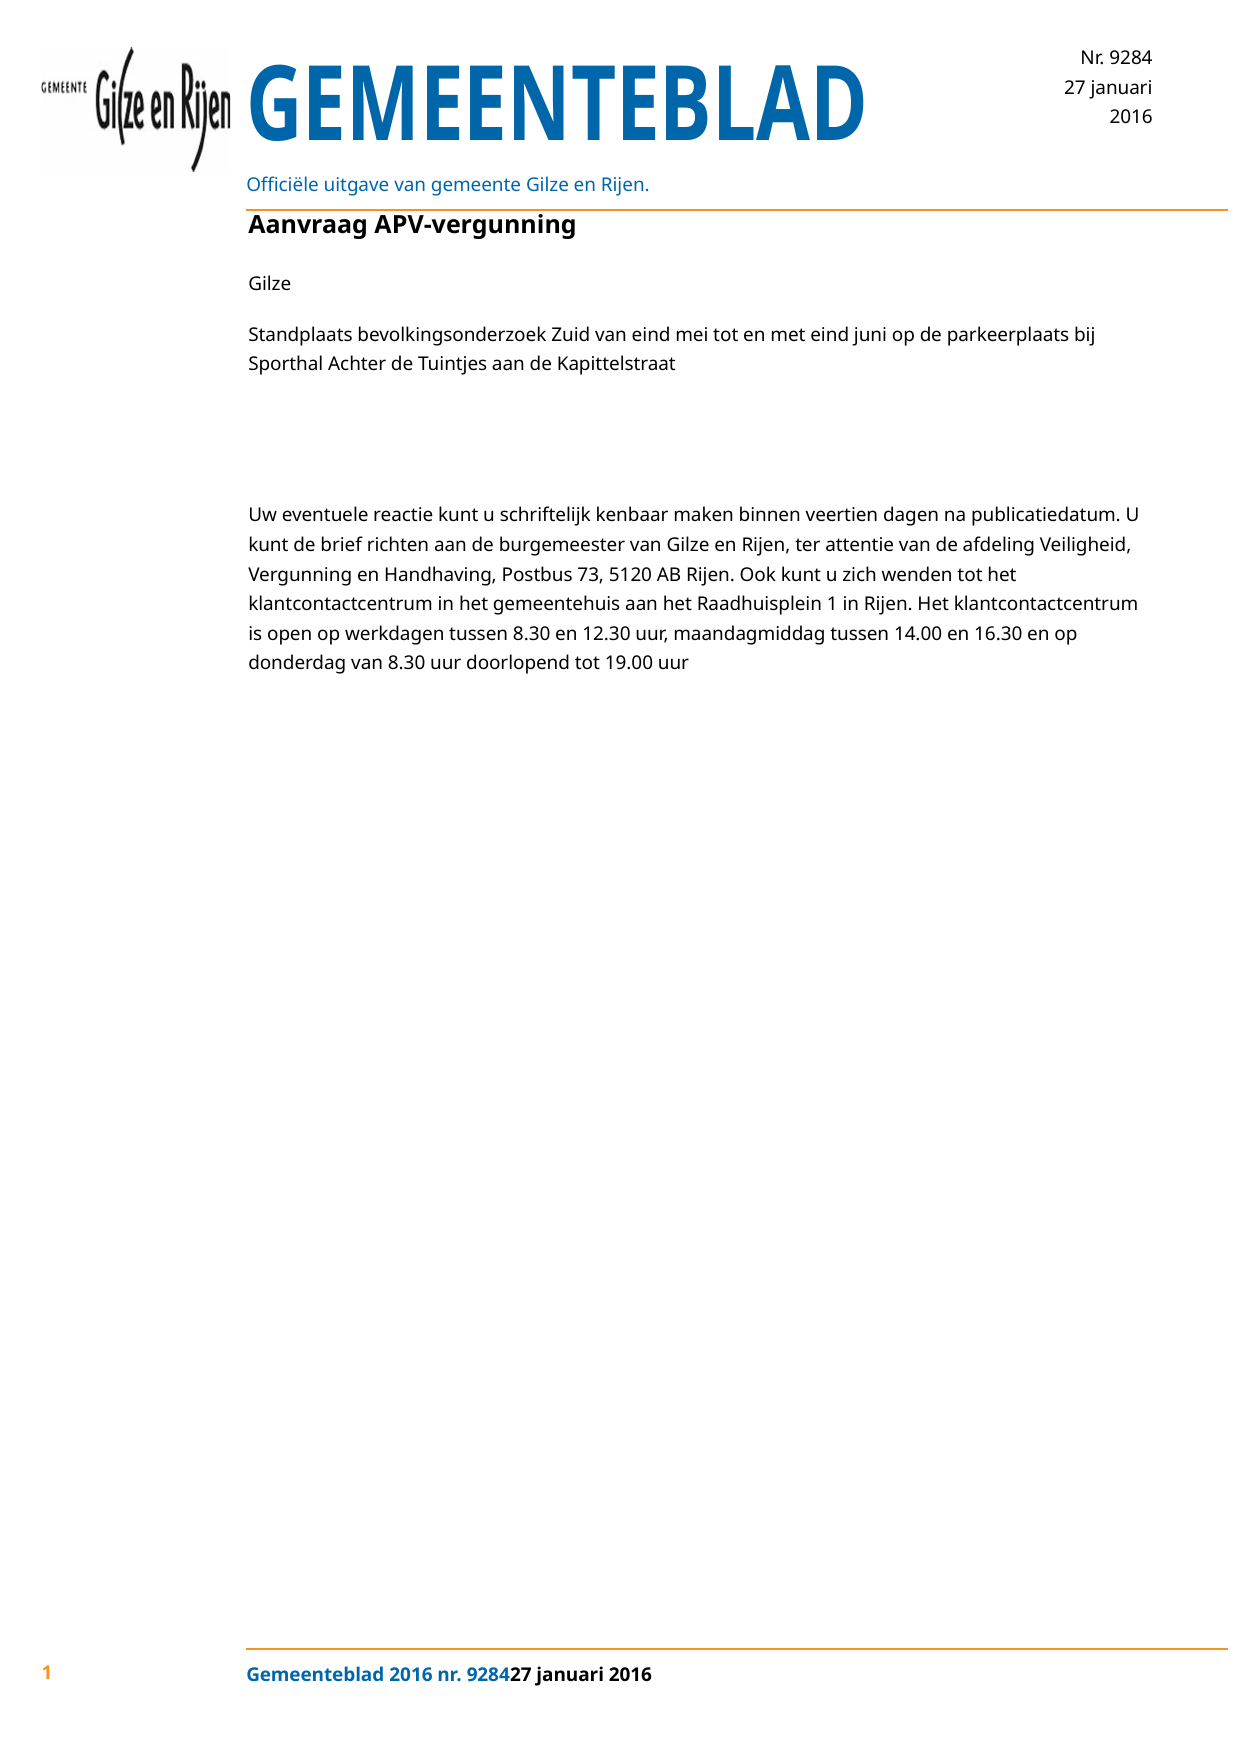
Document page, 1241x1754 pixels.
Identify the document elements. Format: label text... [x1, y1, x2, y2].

text Standplaats bevolkingsonderzoek Zuid van eind mei tot en met eind juni op de parkeerplaats bij Sporthal Achter de Tuintjes aan de Kapittelstraat [248, 321, 1152, 376]
text Uw eventuele reactie kunt u schriftelijk kenbaar maken binnen veertien dagen na publicatiedatum. U kunt de brief richten aan de burgemeester van Gilze en Rijen, ter attentie van de afdeling Veiligheid, Vergunning en Handhaving, Postbus 73, 5120 AB Rijen. Ook kunt u zich wenden tot het klantcontactcentrum in het gemeentehuis aan het Raadhuisplein 1 in Rijen. Het klantcontactcentrum is open op werkdagen tussen 8.30 en 12.30 uur, maandagmiddag tussen 14.00 en 16.30 en op donderdag van 8.30 uur doorlopend tot 19.00 uur [248, 502, 1152, 675]
text Aanvraag APV-vergunning [248, 211, 1152, 241]
text Gilze [248, 270, 1152, 296]
picture [41, 47, 231, 172]
